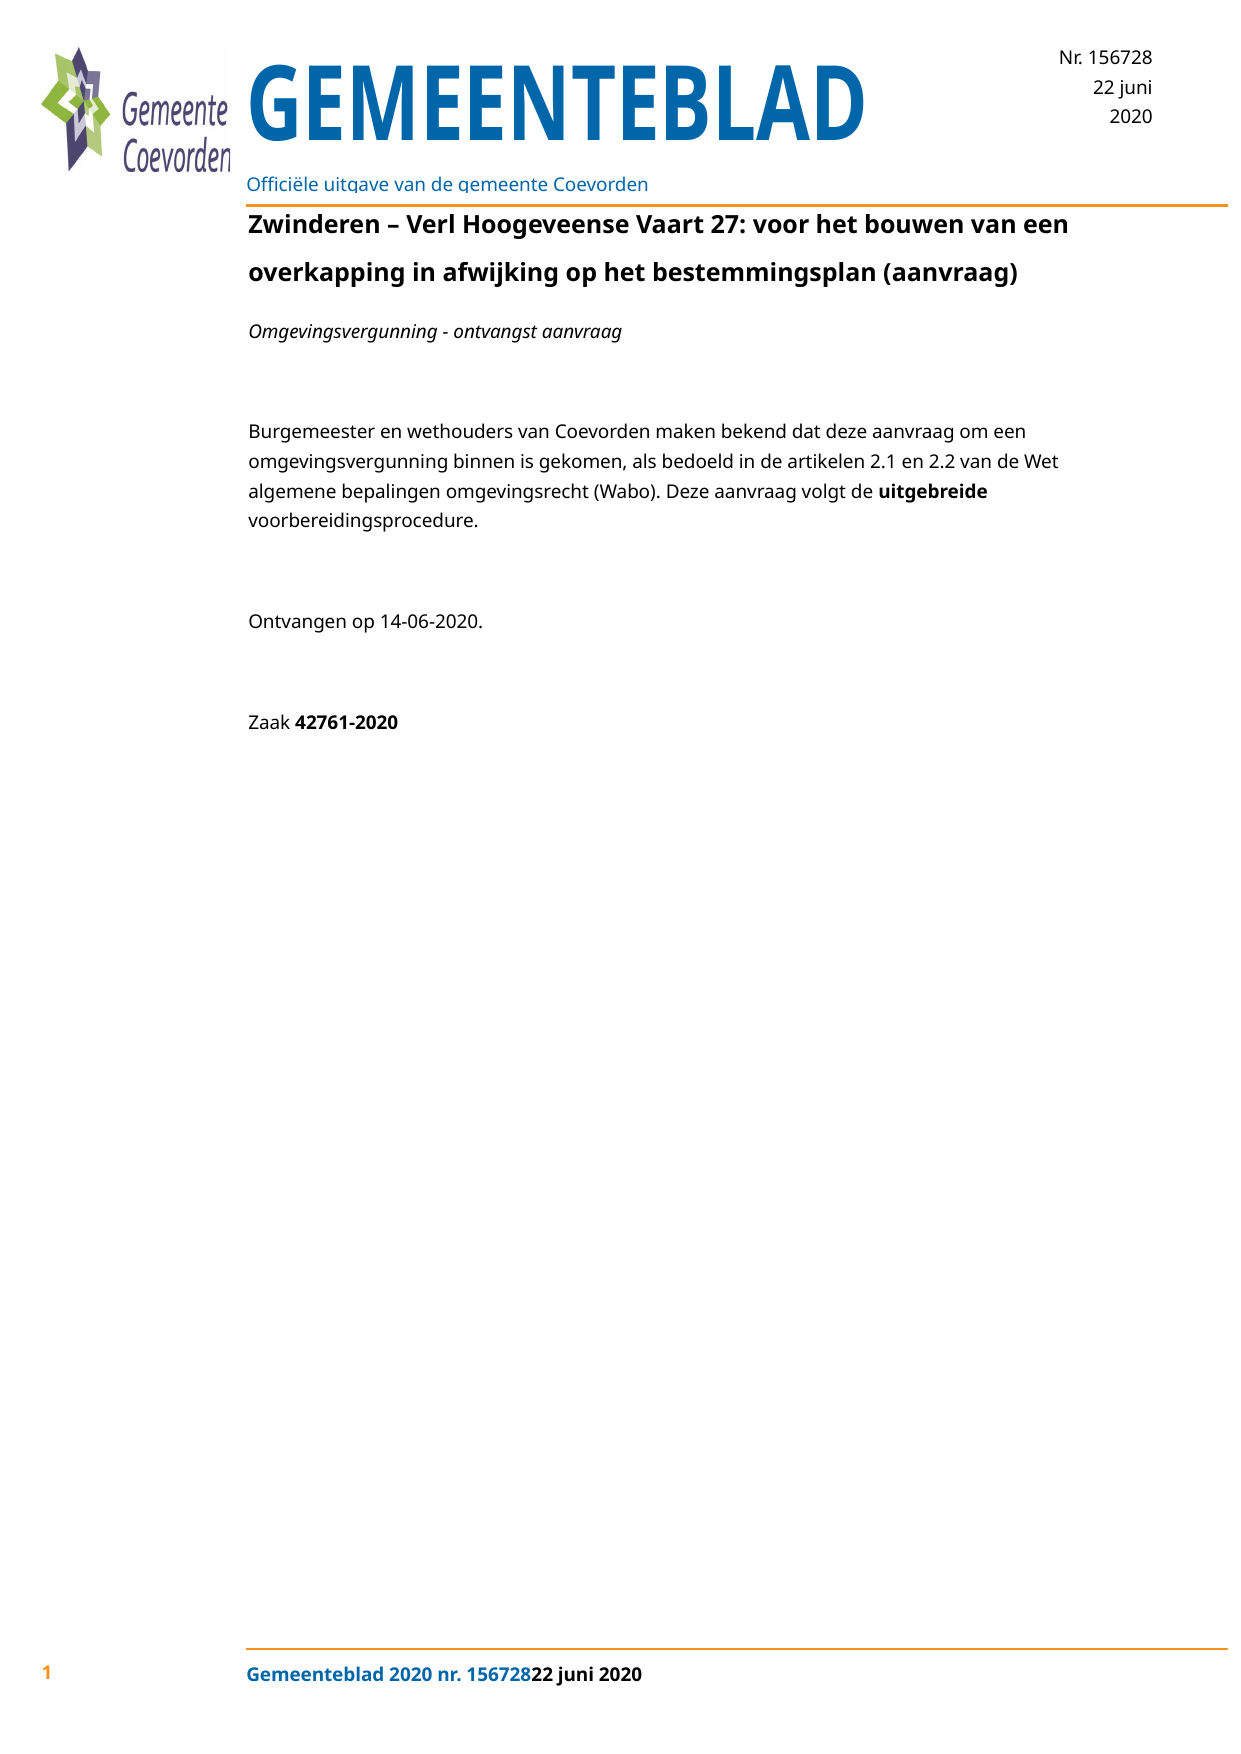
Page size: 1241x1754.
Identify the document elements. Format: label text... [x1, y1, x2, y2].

picture [41, 47, 231, 172]
text Zwinderen – Verl Hoogeveense Vaart 27: voor het bouwen van een overkapping in afwijking op het bestemmingsplan (aanvraag) [248, 207, 1152, 288]
text Burgemeester en wethouders van Coevorden maken bekend dat deze aanvraag om een omgevingsvergunning binnen is gekomen, als bedoeld in de artikelen 2.1 en 2.2 van de Wet algemene bepalingen omgevingsrecht (Wabo). Deze aanvraag volgt de uitgebreide voorbereidingsprocedure. [248, 419, 1152, 533]
text Ontvangen op 14-06-2020. [248, 608, 1152, 634]
text Omgevingsvergunning - ontvangst aanvraag [248, 318, 1152, 344]
text Zaak 42761-2020 [248, 709, 1152, 735]
